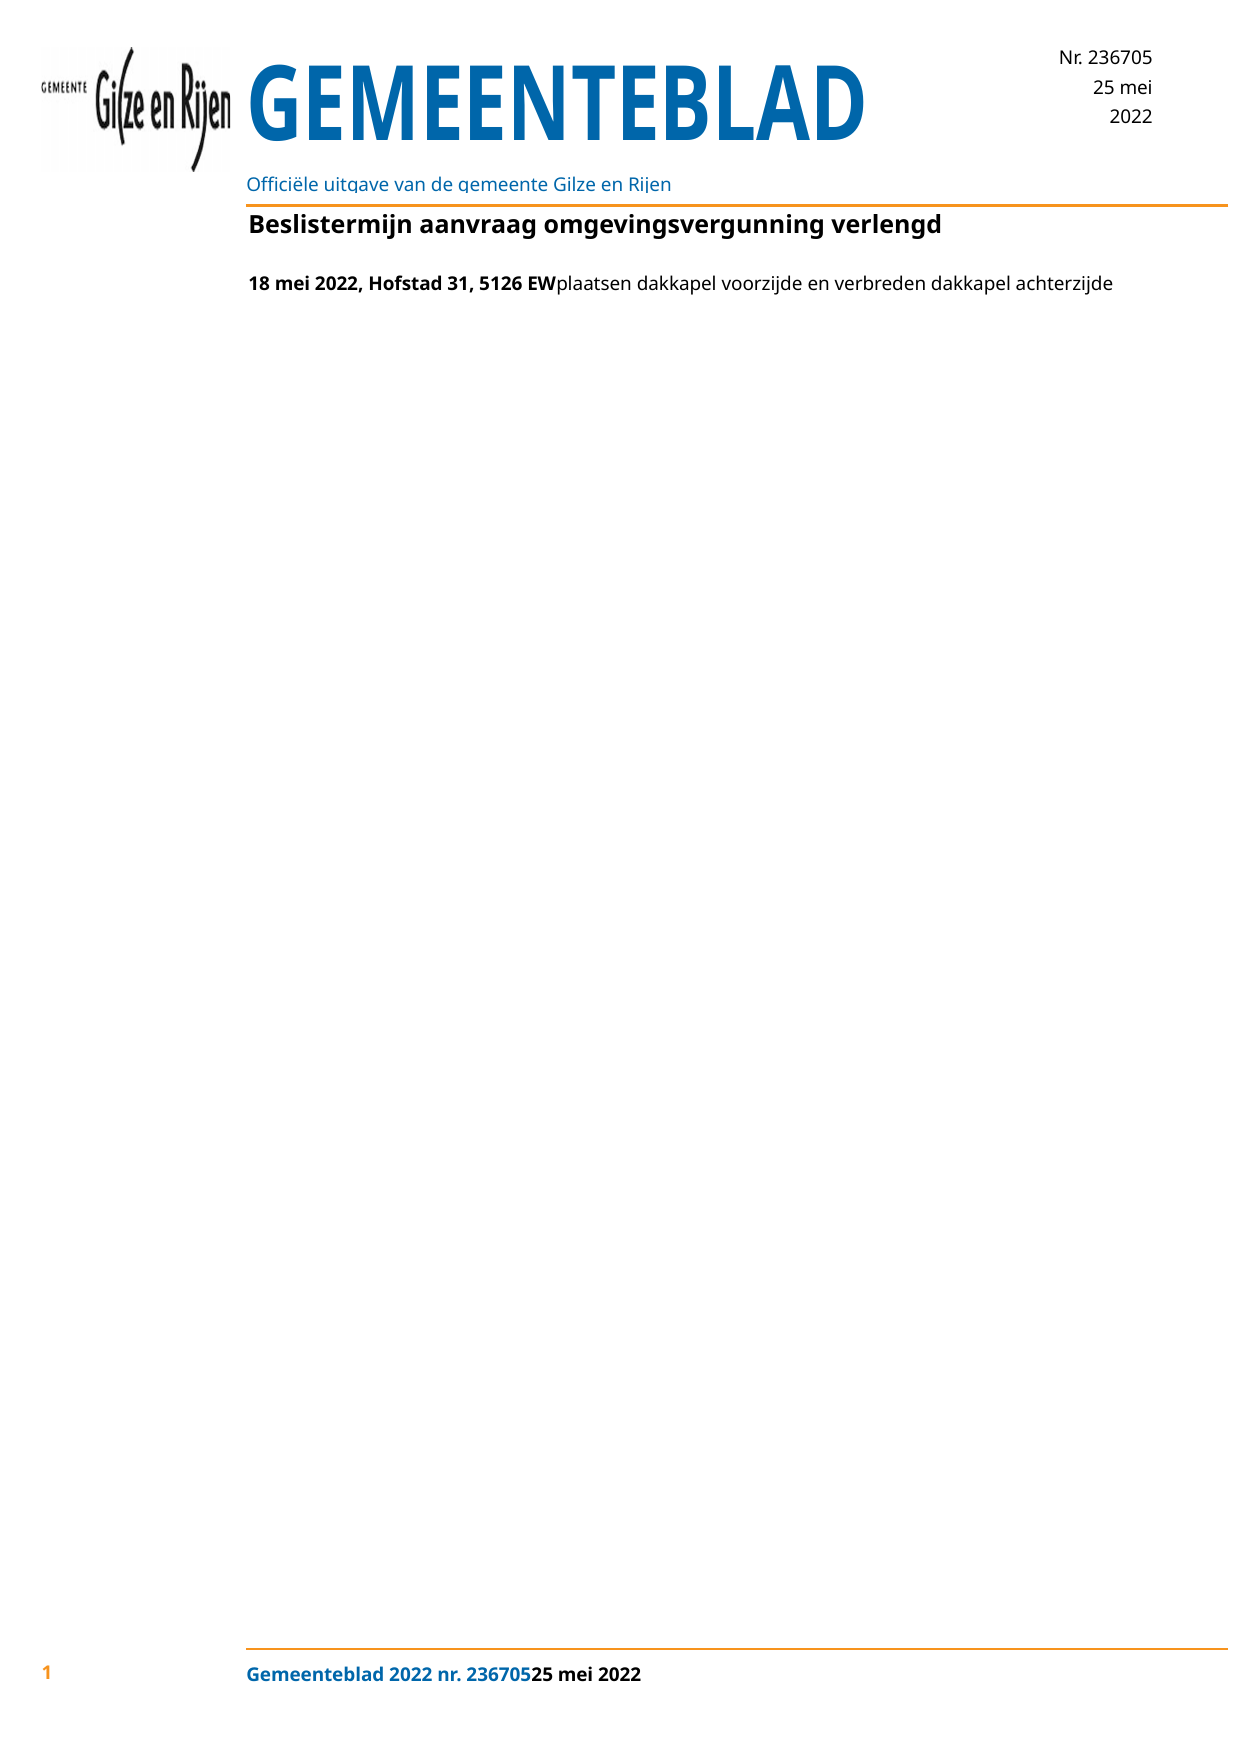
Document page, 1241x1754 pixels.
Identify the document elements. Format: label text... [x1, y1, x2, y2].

text 18 mei 2022, Hofstad 31, 5126 EWplaatsen dakkapel voorzijde en verbreden dakkapel achterzijde [248, 270, 1152, 296]
text Beslistermijn aanvraag omgevingsvergunning verlengd [248, 207, 1152, 241]
picture [41, 47, 231, 172]
